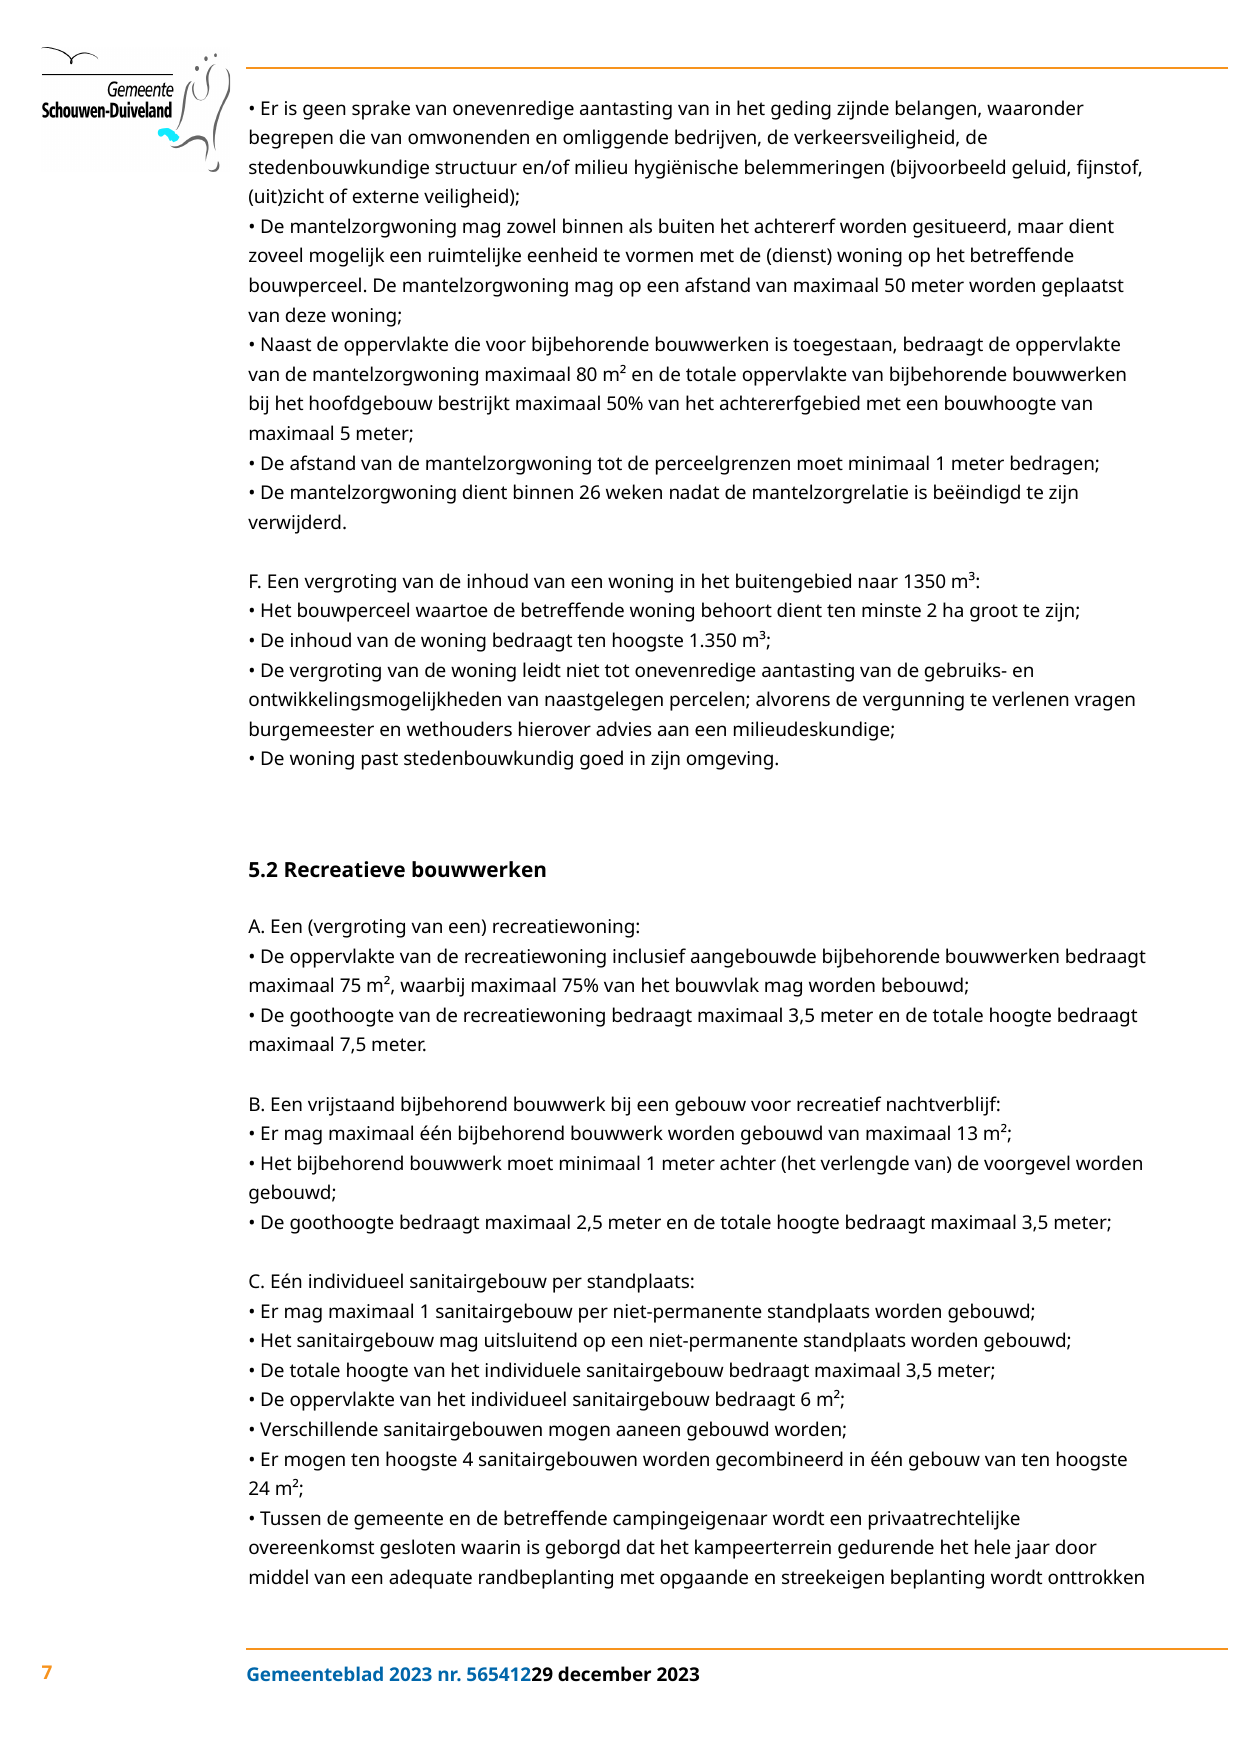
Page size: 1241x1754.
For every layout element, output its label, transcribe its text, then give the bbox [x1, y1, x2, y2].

picture [41, 47, 231, 172]
text • De inhoud van de woning bedraagt ten hoogste 1.350 m³; [248, 627, 1152, 653]
text • Het bouwperceel waartoe de betreffende woning behoort dient ten minste 2 ha groot te zijn; [248, 598, 1152, 623]
text • De vergroting van de woning leidt niet tot onevenredige aantasting van de gebruiks- en ontwikkelingsmogelijkheden van naastgelegen percelen; alvorens de vergunning te verlenen vragen burgemeester en wethouders hierover advies aan een milieudeskundige; [248, 657, 1152, 742]
text • Er mag maximaal 1 sanitairgebouw per niet-permanente standplaats worden gebouwd; [248, 1298, 1152, 1323]
text • De goothoogte bedraagt maximaal 2,5 meter en de totale hoogte bedraagt maximaal 3,5 meter; [248, 1209, 1152, 1235]
text • Het bijbehorend bouwwerk moet minimaal 1 meter achter (het verlengde van) de voorgevel worden gebouwd; [248, 1150, 1152, 1205]
text • Het sanitairgebouw mag uitsluitend op een niet-permanente standplaats worden gebouwd; [248, 1327, 1152, 1353]
text • Tussen de gemeente en de betreffende campingeigenaar wordt een privaatrechtelijke overeenkomst gesloten waarin is geborgd dat het kampeerterrein gedurende het hele jaar door middel van een adequate randbeplanting met opgaande en streekeigen beplanting wordt onttrokken [248, 1505, 1152, 1590]
text • De goothoogte van de recreatiewoning bedraagt maximaal 3,5 meter en de totale hoogte bedraagt maximaal 7,5 meter. [248, 1002, 1152, 1057]
text • De oppervlakte van het individueel sanitairgebouw bedraagt 6 m²; [248, 1387, 1152, 1412]
text • Er mogen ten hoogste 4 sanitairgebouwen worden gecombineerd in één gebouw van ten hoogste 24 m²; [248, 1446, 1152, 1501]
text • De oppervlakte van de recreatiewoning inclusief aangebouwde bijbehorende bouwwerken bedraagt maximaal 75 m², waarbij maximaal 75% van het bouwvlak mag worden bebouwd; [248, 943, 1152, 998]
text • De mantelzorgwoning mag zowel binnen als buiten het achtererf worden gesitueerd, maar dient zoveel mogelijk een ruimtelijke eenheid te vormen met de (dienst) woning op het betreffende bouwperceel. De mantelzorgwoning mag op een afstand van maximaal 50 meter worden geplaatst van deze woning; [248, 213, 1152, 328]
text • Verschillende sanitairgebouwen mogen aaneen gebouwd worden; [248, 1416, 1152, 1442]
text • De totale hoogte van het individuele sanitairgebouw bedraagt maximaal 3,5 meter; [248, 1357, 1152, 1383]
text C. Eén individueel sanitairgebouw per standplaats: [248, 1268, 1152, 1294]
text • De mantelzorgwoning dient binnen 26 weken nadat de mantelzorgrelatie is beëindigd te zijn verwijderd. [248, 479, 1152, 535]
text • Er mag maximaal één bijbehorend bouwwerk worden gebouwd van maximaal 13 m²; [248, 1120, 1152, 1146]
text • Naast de oppervlakte die voor bijbehorende bouwwerken is toegestaan, bedraagt de oppervlakte van de mantelzorgwoning maximaal 80 m² en de totale oppervlakte van bijbehorende bouwwerken bij het hoofdgebouw bestrijkt maximaal 50% van het achtererfgebied met een bouwhoogte van maximaal 5 meter; [248, 331, 1152, 446]
text B. Een vrijstaand bijbehorend bouwwerk bij een gebouw voor recreatief nachtverblijf: [248, 1091, 1152, 1116]
text • Er is geen sprake van onevenredige aantasting van in het geding zijnde belangen, waaronder begrepen die van omwonenden en omliggende bedrijven, de verkeersveiligheid, de stedenbouwkundige structuur en/of milieu hygiënische belemmeringen (bijvoorbeeld geluid, fijnstof, (uit)zicht of externe veiligheid); [248, 95, 1152, 209]
text • De afstand van de mantelzorgwoning tot de perceelgrenzen moet minimaal 1 meter bedragen; [248, 450, 1152, 476]
text A. Een (vergroting van een) recreatiewoning: [248, 913, 1152, 939]
text F. Een vergroting van de inhoud van een woning in het buitengebied naar 1350 m³: [248, 568, 1152, 594]
text 5.2 Recreatieve bouwwerken [248, 855, 1152, 884]
text • De woning past stedenbouwkundig goed in zijn omgeving. [248, 746, 1152, 771]
